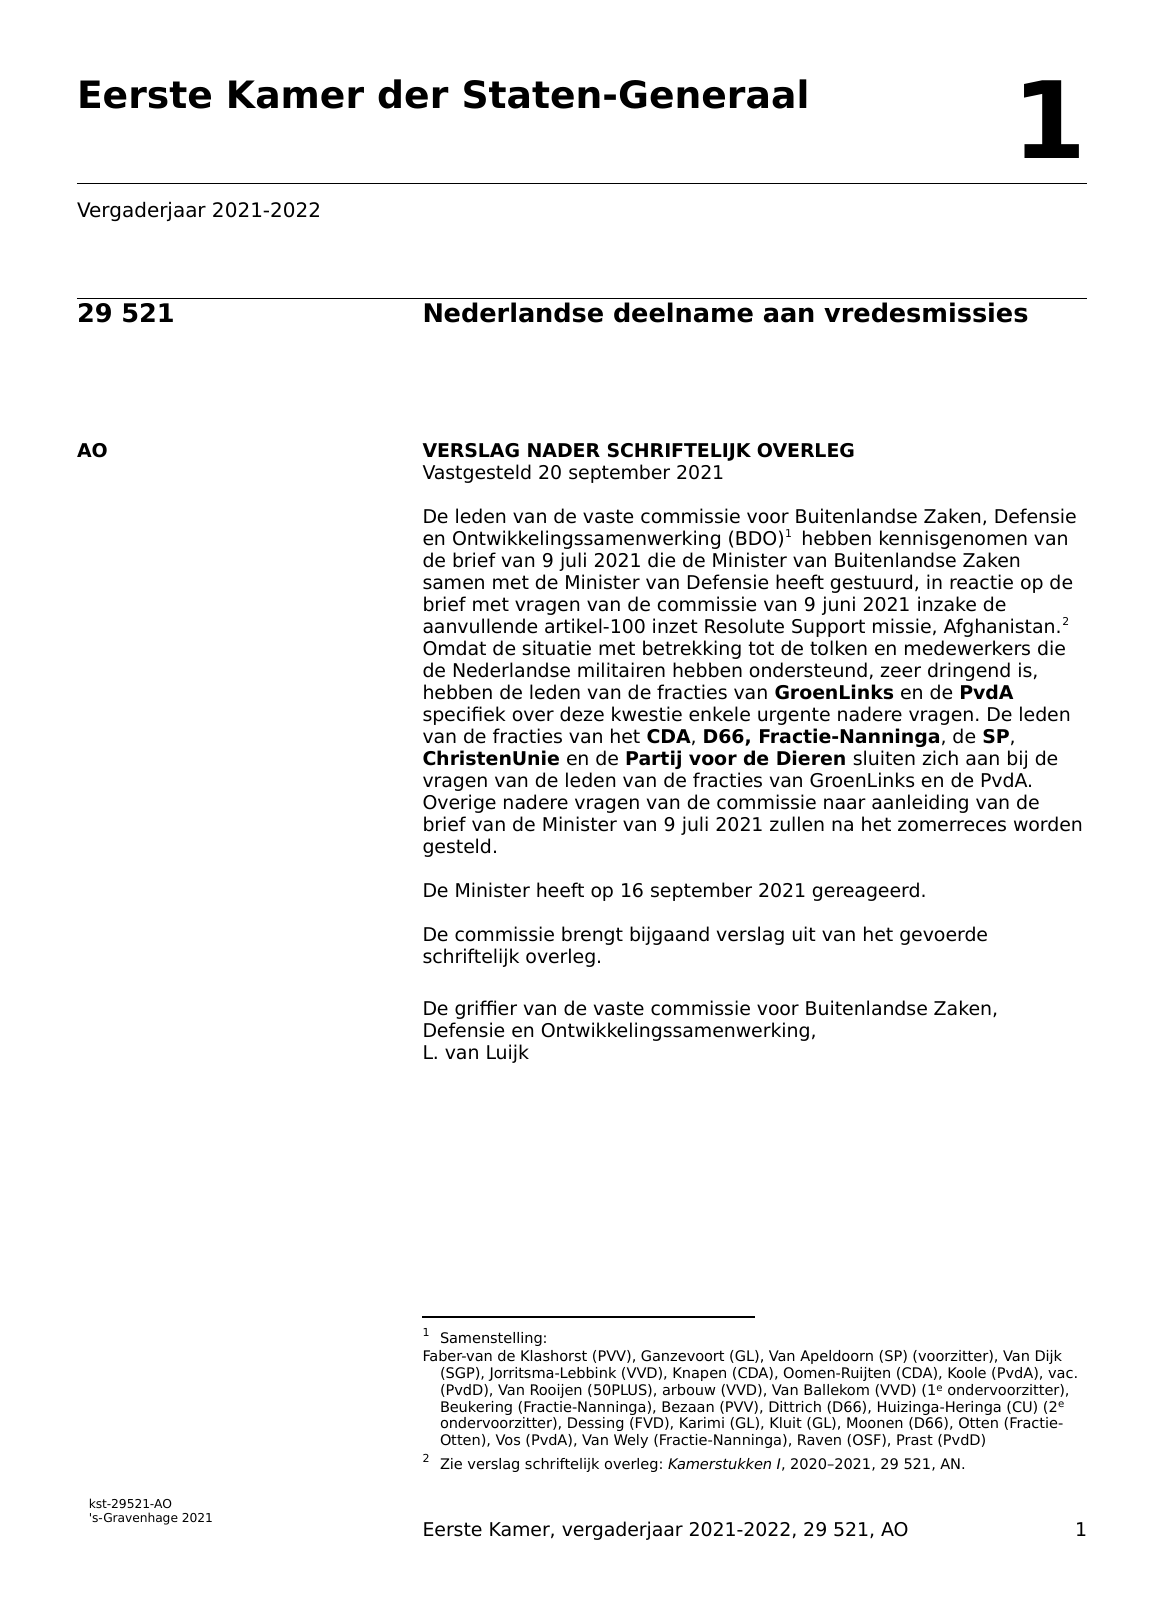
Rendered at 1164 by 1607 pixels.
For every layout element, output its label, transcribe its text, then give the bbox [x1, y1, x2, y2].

table_cell Vergaderjaar 2021-2022 [77, 184, 1087, 298]
table_header 1 [886, 59, 1087, 183]
text Samenstelling: [422, 1326, 1087, 1348]
text De leden van de vaste commissie voor Buitenlandse Zaken, Defensie en Ontwikkelingssamenwerking (BDO) hebben kennisgenomen van de brief van 9 juli 2021 die de Minister van Buitenlandse Zaken samen met de Minister van Defensie heeft gestuurd, in reactie op de brief met vragen van de commissie van 9 juni 2021 inzake de aanvullende artikel-100 inzet Resolute Support missie, Afghanistan. Omdat de situatie met betrekking tot de tolken en medewerkers die de Nederlandse militairen hebben ondersteund, zeer dringend is, hebben de leden van de fracties van GroenLinks en de PvdA specifiek over deze kwestie enkele urgente nadere vragen. De leden van de fracties van het CDA, D66, Fractie-Nanninga, de SP, ChristenUnie en de Partij voor de Dieren sluiten zich aan bij de vragen van de leden van de fracties van GroenLinks en de PvdA. Overige nadere vragen van de commissie naar aanleiding van de brief van de Minister van 9 juli 2021 zullen na het zomerreces worden gesteld. [422, 506, 1087, 857]
table_header Eerste Kamer der Staten-Generaal [77, 59, 886, 183]
subtitle 29 521 Nederlandse deelname aan vredesmissies [77, 299, 1087, 329]
text De Minister heeft op 16 september 2021 gereageerd. [422, 880, 1087, 902]
text Zie verslag schriftelijk overleg: Kamerstukken I, 2020–2021, 29 521, AN. [422, 1452, 1087, 1474]
text kst-29521-AO [88, 1497, 323, 1511]
text Faber-van de Klashorst (PVV), Ganzevoort (GL), Van Apeldoorn (SP) (voorzitter), Van Dijk (SGP), Jorritsma-Lebbink (VVD), Knapen (CDA), Oomen-Ruijten (CDA), Koole (PvdA), vac. (PvdD), Van Rooijen (50PLUS), arbouw (VVD), Van Ballekom (VVD) (1e ondervoorzitter), Beukering (Fractie-Nanninga), Bezaan (PVV), Dittrich (D66), Huizinga-Heringa (CU) (2e ondervoorzitter), Dessing (FVD), Karimi (GL), Kluit (GL), Moonen (D66), Otten (Fractie-Otten), Vos (PvdA), Van Wely (Fractie-Nanninga), Raven (OSF), Prast (PvdD) [422, 1348, 1087, 1449]
text Vastgesteld 20 september 2021 [422, 462, 1087, 484]
text 's-Gravenhage 2021 [88, 1511, 323, 1525]
text De griffier van de vaste commissie voor Buitenlandse Zaken, Defensie en Ontwikkelingssamenwerking, L. van Luijk [422, 998, 1087, 1064]
subtitle AO VERSLAG NADER SCHRIFTELIJK OVERLEG [77, 440, 1087, 462]
text De commissie brengt bijgaand verslag uit van het gevoerde schriftelijk overleg. [422, 924, 1087, 968]
